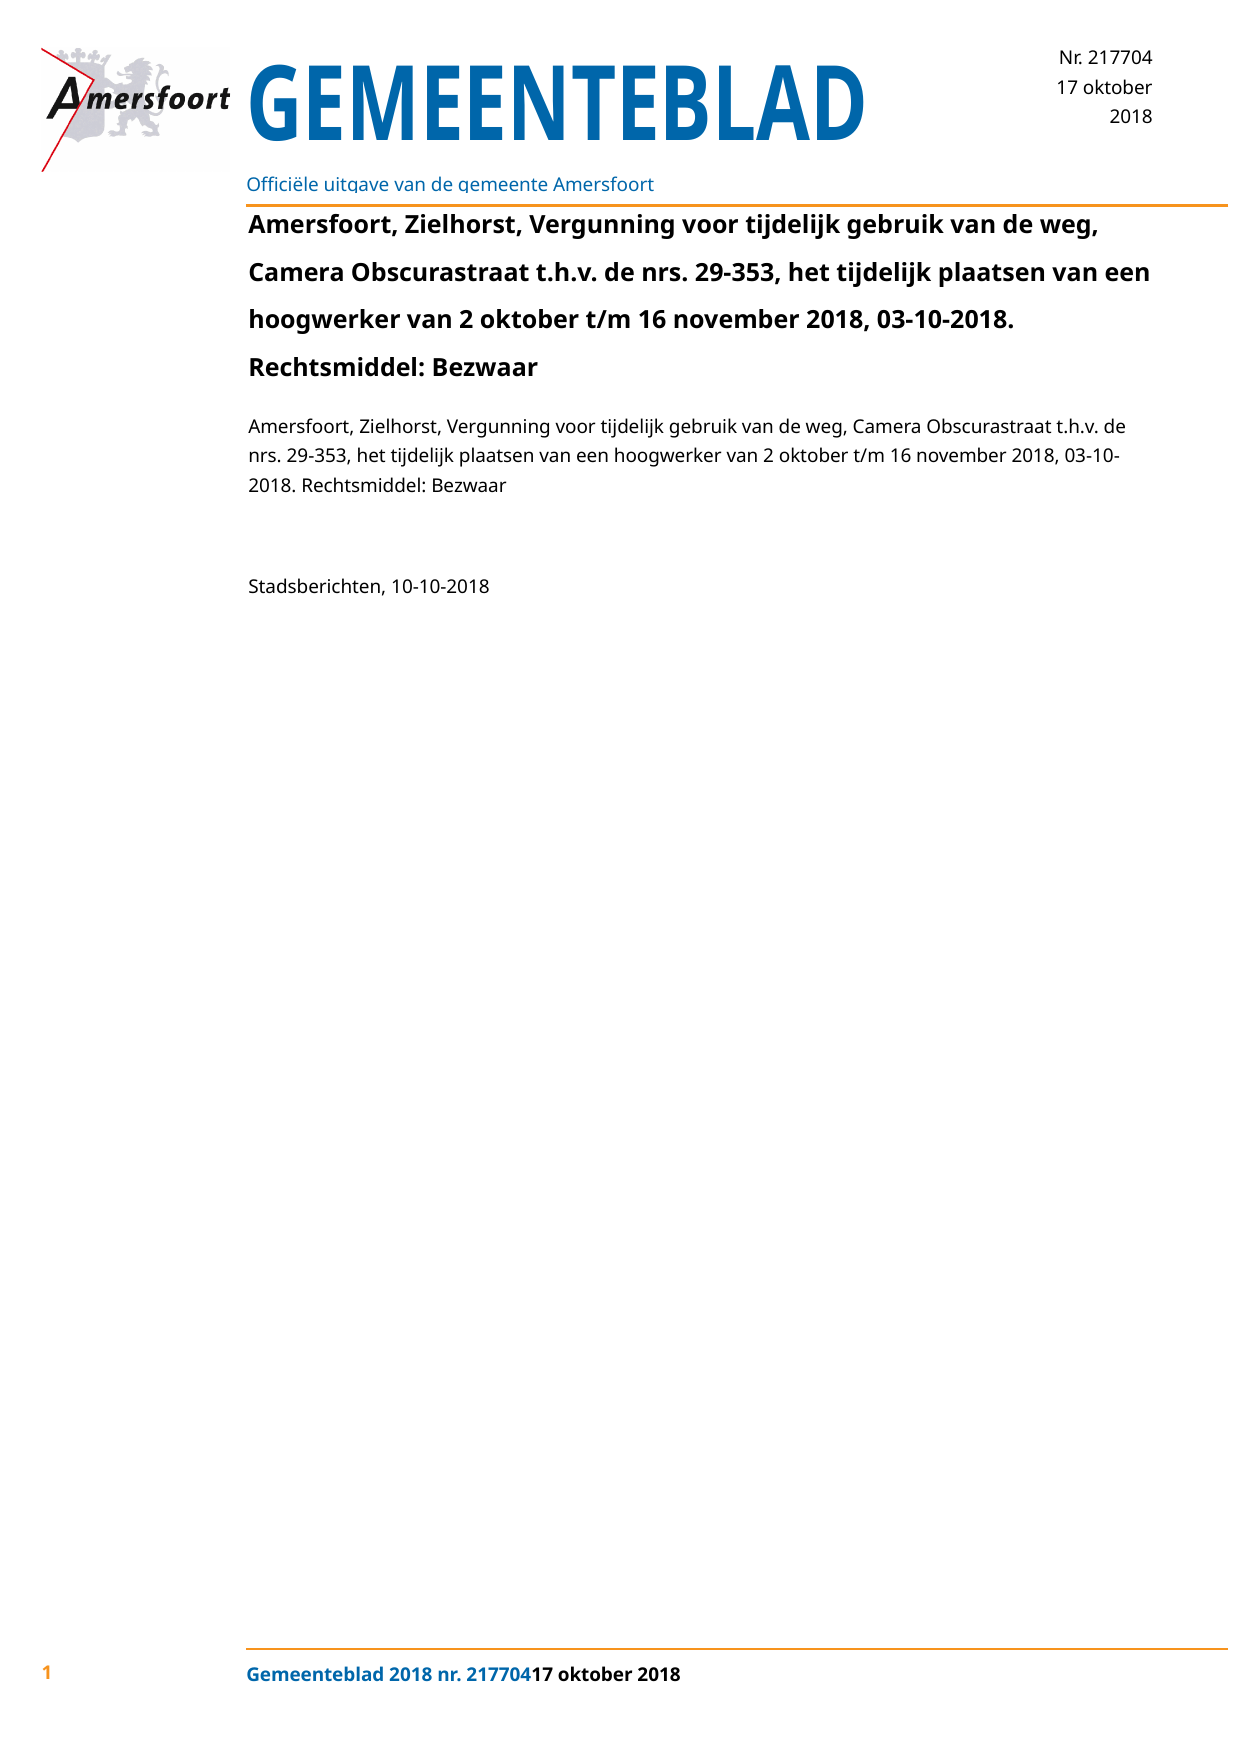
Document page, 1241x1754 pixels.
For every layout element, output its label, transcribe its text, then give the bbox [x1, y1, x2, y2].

text Amersfoort, Zielhorst, Vergunning voor tijdelijk gebruik van de weg, Camera Obscurastraat t.h.v. de nrs. 29-353, het tijdelijk plaatsen van een hoogwerker van 2 oktober t/m 16 november 2018, 03-10-2018. Rechtsmiddel: Bezwaar [248, 207, 1152, 384]
text Amersfoort, Zielhorst, Vergunning voor tijdelijk gebruik van de weg, Camera Obscurastraat t.h.v. de nrs. 29-353, het tijdelijk plaatsen van een hoogwerker van 2 oktober t/m 16 november 2018, 03-10-2018. Rechtsmiddel: Bezwaar [248, 413, 1152, 498]
text Stadsberichten, 10-10-2018 [248, 573, 1152, 599]
picture [41, 47, 231, 172]
